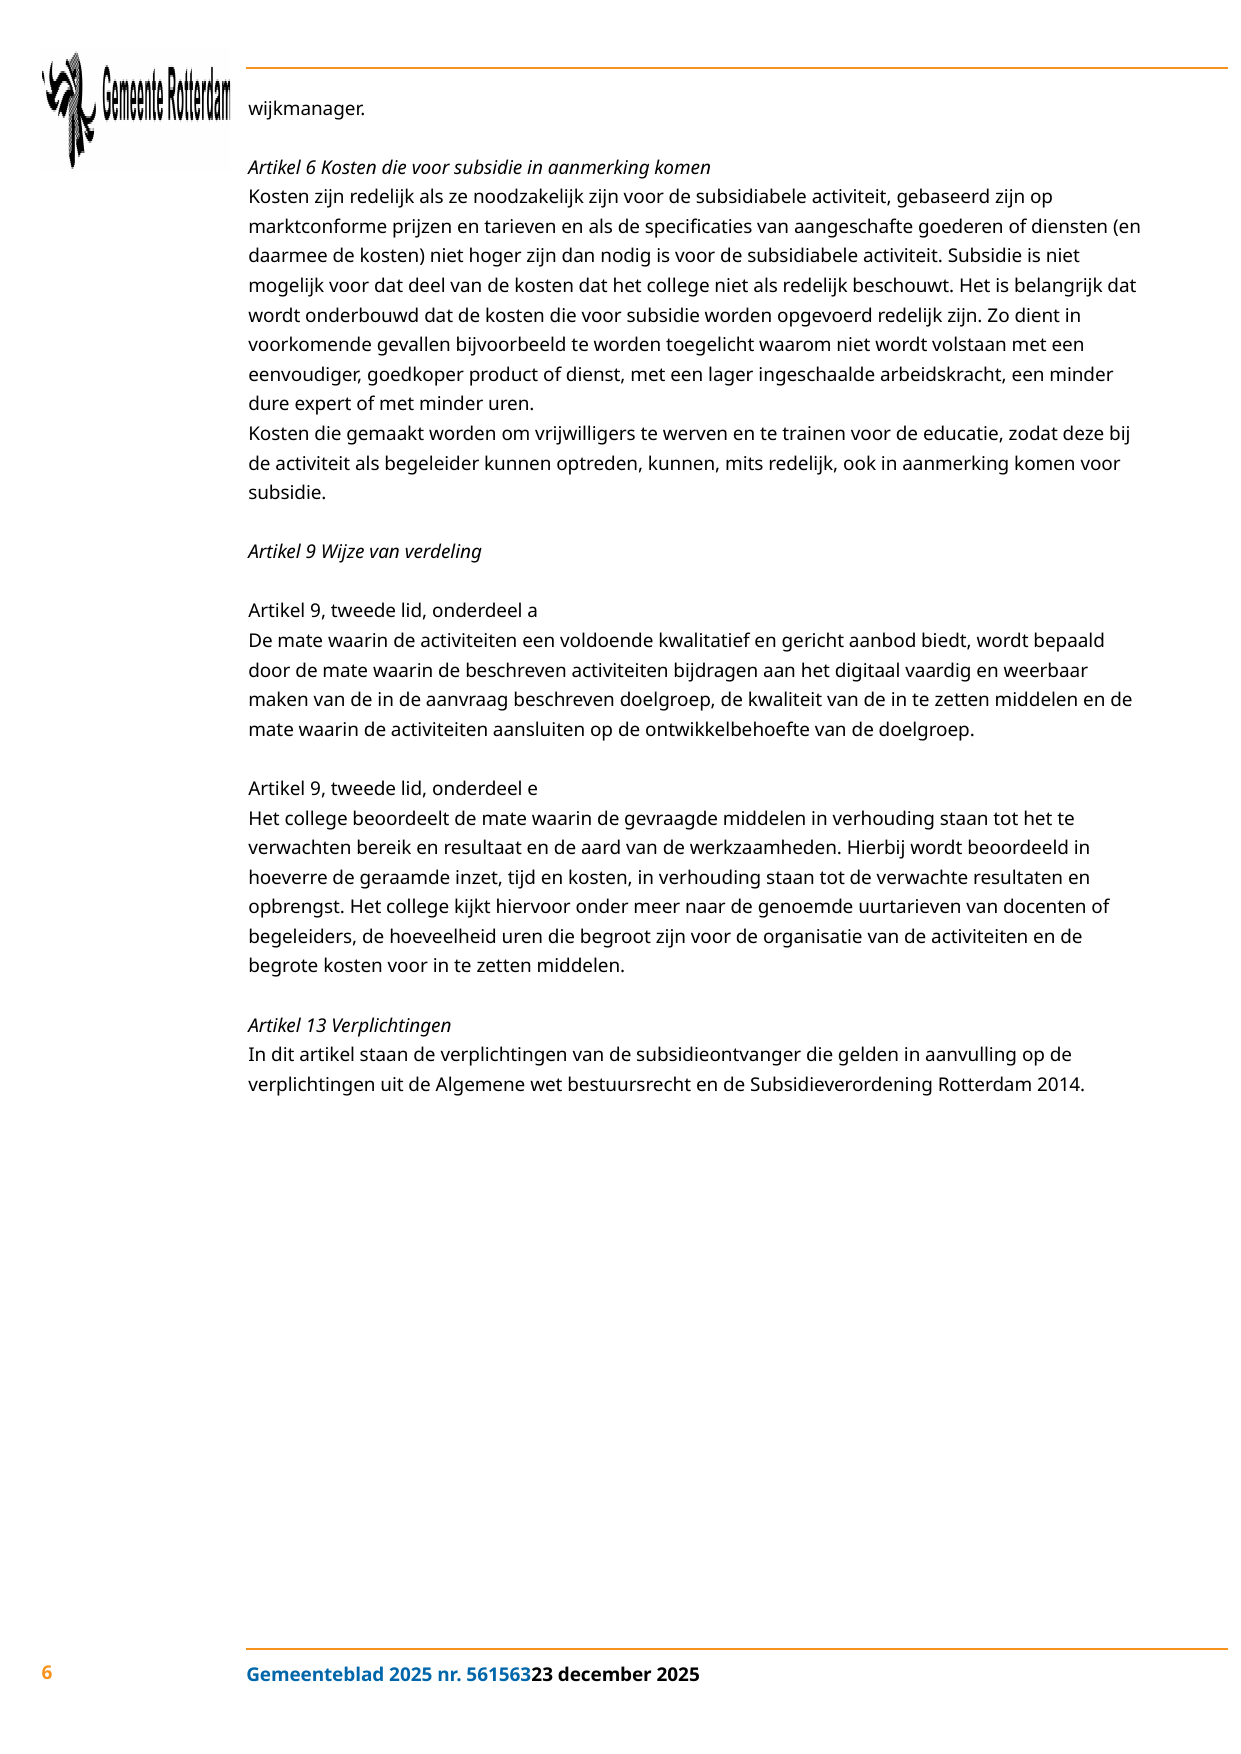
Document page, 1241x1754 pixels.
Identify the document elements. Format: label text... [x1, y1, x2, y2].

text wijkmanager. [248, 95, 1152, 121]
text Artikel 9 Wijze van verdeling [248, 538, 1152, 564]
text De mate waarin de activiteiten een voldoende kwalitatief en gericht aanbod biedt, wordt bepaald door de mate waarin de beschreven activiteiten bijdragen aan het digitaal vaardig en weerbaar maken van de in de aanvraag beschreven doelgroep, de kwaliteit van de in te zetten middelen en de mate waarin de activiteiten aansluiten op de ontwikkelbehoefte van de doelgroep. [248, 627, 1152, 742]
text Kosten zijn redelijk als ze noodzakelijk zijn voor de subsidiabele activiteit, gebaseerd zijn op marktconforme prijzen en tarieven en als de specificaties van aangeschafte goederen of diensten (en daarmee de kosten) niet hoger zijn dan nodig is voor de subsidiabele activiteit. Subsidie is niet mogelijk voor dat deel van de kosten dat het college niet als redelijk beschouwt. Het is belangrijk dat wordt onderbouwd dat de kosten die voor subsidie worden opgevoerd redelijk zijn. Zo dient in voorkomende gevallen bijvoorbeeld te worden toegelicht waarom niet wordt volstaan met een eenvoudiger, goedkoper product of dienst, met een lager ingeschaalde arbeidskracht, een minder dure expert of met minder uren. [248, 183, 1152, 416]
text Kosten die gemaakt worden om vrijwilligers te werven en te trainen voor de educatie, zodat deze bij de activiteit als begeleider kunnen optreden, kunnen, mits redelijk, ook in aanmerking komen voor subsidie. [248, 420, 1152, 505]
text Artikel 13 Verplichtingen [248, 1012, 1152, 1038]
text Het college beoordeelt de mate waarin de gevraagde middelen in verhouding staan tot het te verwachten bereik en resultaat en de aard van de werkzaamheden. Hierbij wordt beoordeeld in hoeverre de geraamde inzet, tijd en kosten, in verhouding staan tot de verwachte resultaten en opbrengst. Het college kijkt hiervoor onder meer naar de genoemde uurtarieven van docenten of begeleiders, de hoeveelheid uren die begroot zijn voor de organisatie van de activiteiten en de begrote kosten voor in te zetten middelen. [248, 805, 1152, 978]
text In dit artikel staan de verplichtingen van de subsidieontvanger die gelden in aanvulling op de verplichtingen uit de Algemene wet bestuursrecht en de Subsidieverordening Rotterdam 2014. [248, 1041, 1152, 1097]
text Artikel 9, tweede lid, onderdeel e [248, 775, 1152, 801]
text Artikel 9, tweede lid, onderdeel a [248, 598, 1152, 623]
text Artikel 6 Kosten die voor subsidie in aanmerking komen [248, 154, 1152, 180]
picture [41, 47, 231, 172]
